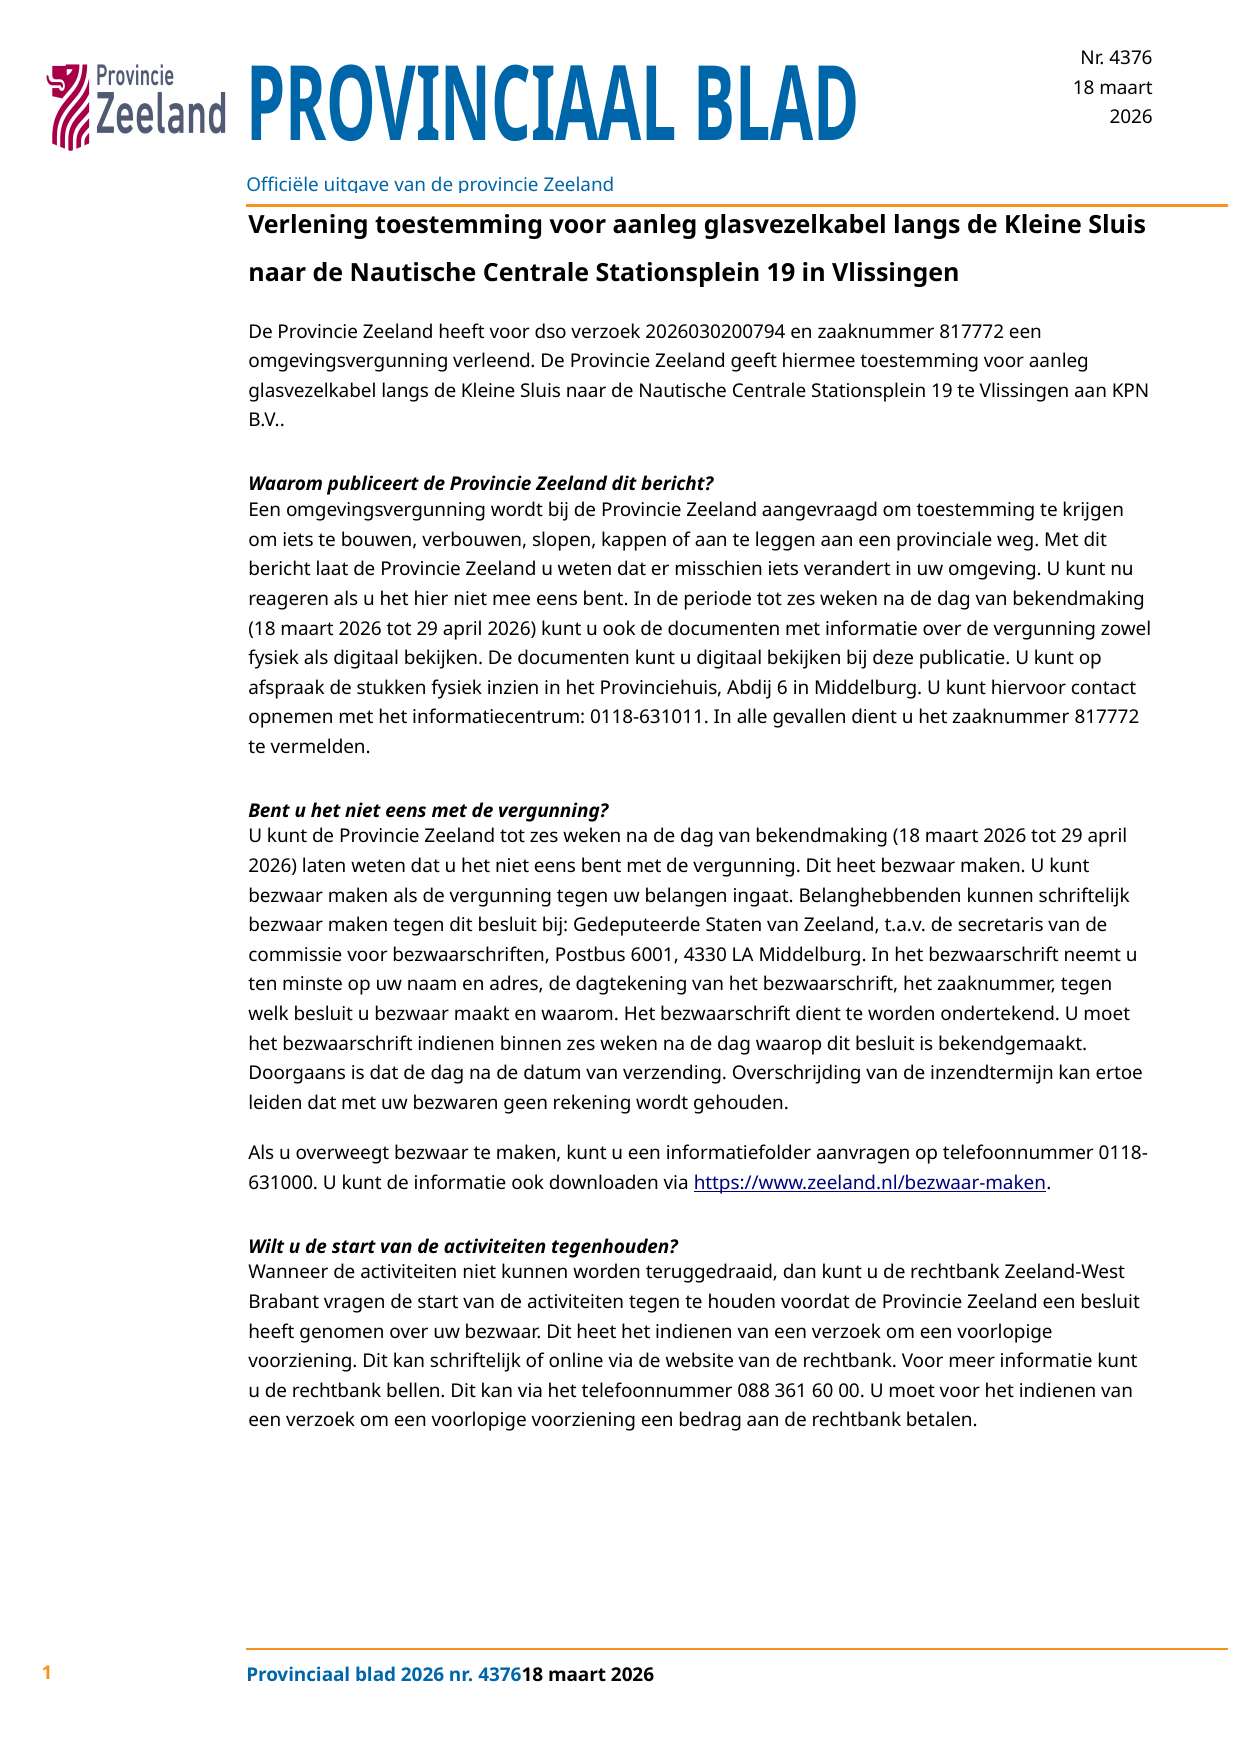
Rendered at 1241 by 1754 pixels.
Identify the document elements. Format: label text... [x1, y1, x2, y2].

text Een omgevingsvergunning wordt bij de Provincie Zeeland aangevraagd om toestemming te krijgen om iets te bouwen, verbouwen, slopen, kappen of aan te leggen aan een provinciale weg. Met dit bericht laat de Provincie Zeeland u weten dat er misschien iets verandert in uw omgeving. U kunt nu reageren als u het hier niet mee eens bent. In de periode tot zes weken na de dag van bekendmaking (18 maart 2026 tot 29 april 2026) kunt u ook de documenten met informatie over de vergunning zowel fysiek als digitaal bekijken. De documenten kunt u digitaal bekijken bij deze publicatie. U kunt op afspraak de stukken fysiek inzien in het Provinciehuis, Abdij 6 in Middelburg. U kunt hiervoor contact opnemen met het informatiecentrum: 0118-631011. In alle gevallen dient u het zaaknummer 817772 te vermelden. [248, 496, 1152, 759]
text Wanneer de activiteiten niet kunnen worden teruggedraaid, dan kunt u de rechtbank Zeeland-West Brabant vragen de start van de activiteiten tegen te houden voordat de Provincie Zeeland een besluit heeft genomen over uw bezwaar. Dit heet het indienen van een verzoek om een voorlopige voorziening. Dit kan schriftelijk of online via de website van de rechtbank. Voor meer informatie kunt u de rechtbank bellen. Dit kan via het telefoonnummer 088 361 60 00. U moet voor het indienen van een verzoek om een voorlopige voorziening een bedrag aan de rechtbank betalen. [248, 1259, 1152, 1432]
text U kunt de Provincie Zeeland tot zes weken na de dag van bekendmaking (18 maart 2026 tot 29 april 2026) laten weten dat u het niet eens bent met de vergunning. Dit heet bezwaar maken. U kunt bezwaar maken als de vergunning tegen uw belangen ingaat. Belanghebbenden kunnen schriftelijk bezwaar maken tegen dit besluit bij: Gedeputeerde Staten van Zeeland, t.a.v. de secretaris van de commissie voor bezwaarschriften, Postbus 6001, 4330 LA Middelburg. In het bezwaarschrift neemt u ten minste op uw naam en adres, de dagtekening van het bezwaarschrift, het zaaknummer, tegen welk besluit u bezwaar maakt en waarom. Het bezwaarschrift dient te worden ondertekend. U moet het bezwaarschrift indienen binnen zes weken na de dag waarop dit besluit is bekendgemaakt. Doorgaans is dat de dag na de datum van verzending. Overschrijding van de inzendtermijn kan ertoe leiden dat met uw bezwaren geen rekening wordt gehouden. [248, 823, 1152, 1115]
text Waarom publiceert de Provincie Zeeland dit bericht? [248, 471, 1152, 496]
text De Provincie Zeeland heeft voor dso verzoek 2026030200794 en zaaknummer 817772 een omgevingsvergunning verleend. De Provincie Zeeland geeft hiermee toestemming voor aanleg glasvezelkabel langs de Kleine Sluis naar de Nautische Centrale Stationsplein 19 te Vlissingen aan KPN B.V.. [248, 318, 1152, 432]
text Verlening toestemming voor aanleg glasvezelkabel langs de Kleine Sluis naar de Nautische Centrale Stationsplein 19 in Vlissingen [248, 207, 1152, 288]
text Als u overweegt bezwaar te maken, kunt u een informatiefolder aanvragen op telefoonnummer 0118-631000. U kunt de informatie ook downloaden via https://www.zeeland.nl/bezwaar-maken. [248, 1139, 1152, 1195]
text Bent u het niet eens met de vergunning? [248, 797, 1152, 823]
text Wilt u de start van de activiteiten tegenhouden? [248, 1233, 1152, 1259]
picture [41, 47, 231, 172]
